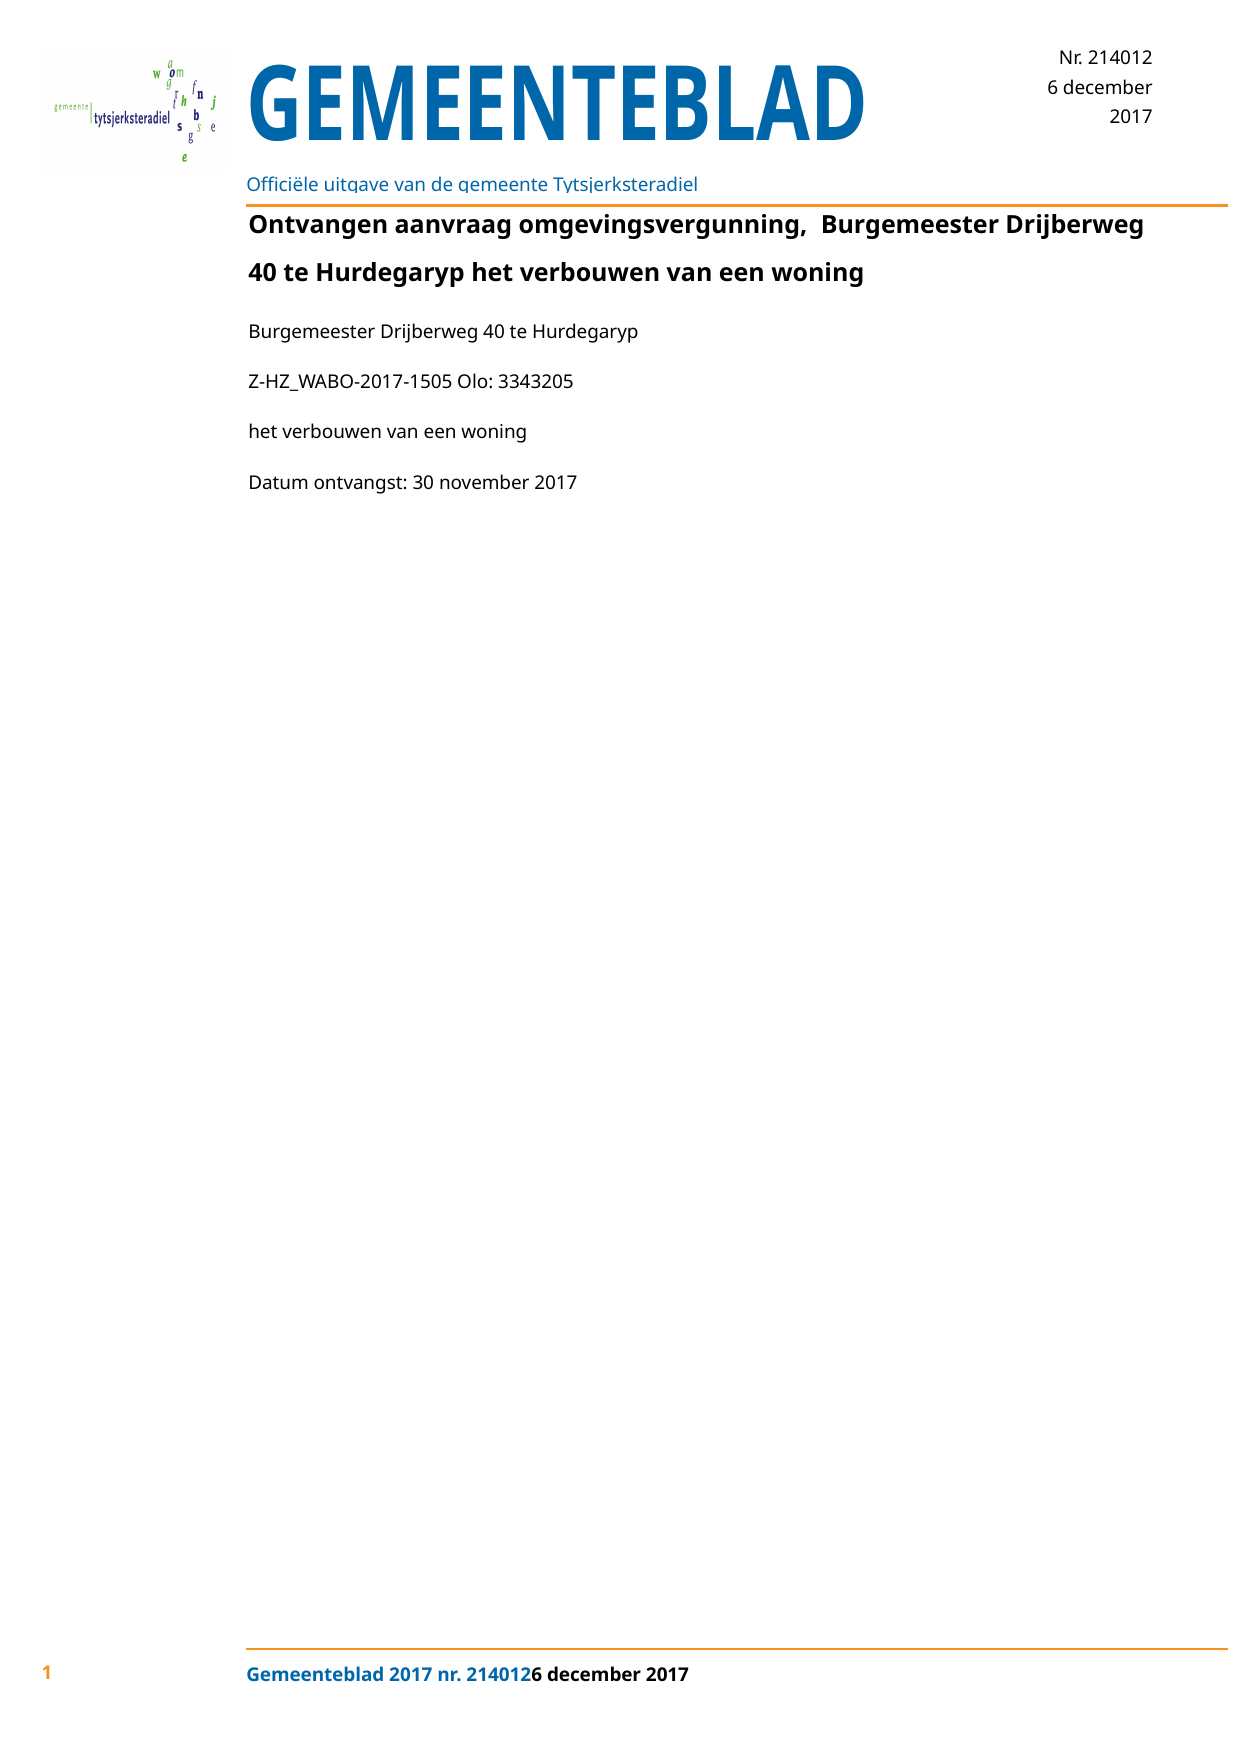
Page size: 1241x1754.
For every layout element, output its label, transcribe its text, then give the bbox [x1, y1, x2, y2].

text Ontvangen aanvraag omgevingsvergunning, Burgemeester Drijberweg 40 te Hurdegaryp het verbouwen van een woning [248, 207, 1152, 288]
text Burgemeester Drijberweg 40 te Hurdegaryp [248, 318, 1152, 344]
text het verbouwen van een woning [248, 419, 1152, 444]
text Datum ontvangst: 30 november 2017 [248, 469, 1152, 495]
text Z-HZ_WABO-2017-1505 Olo: 3343205 [248, 368, 1152, 394]
picture [41, 47, 231, 172]
